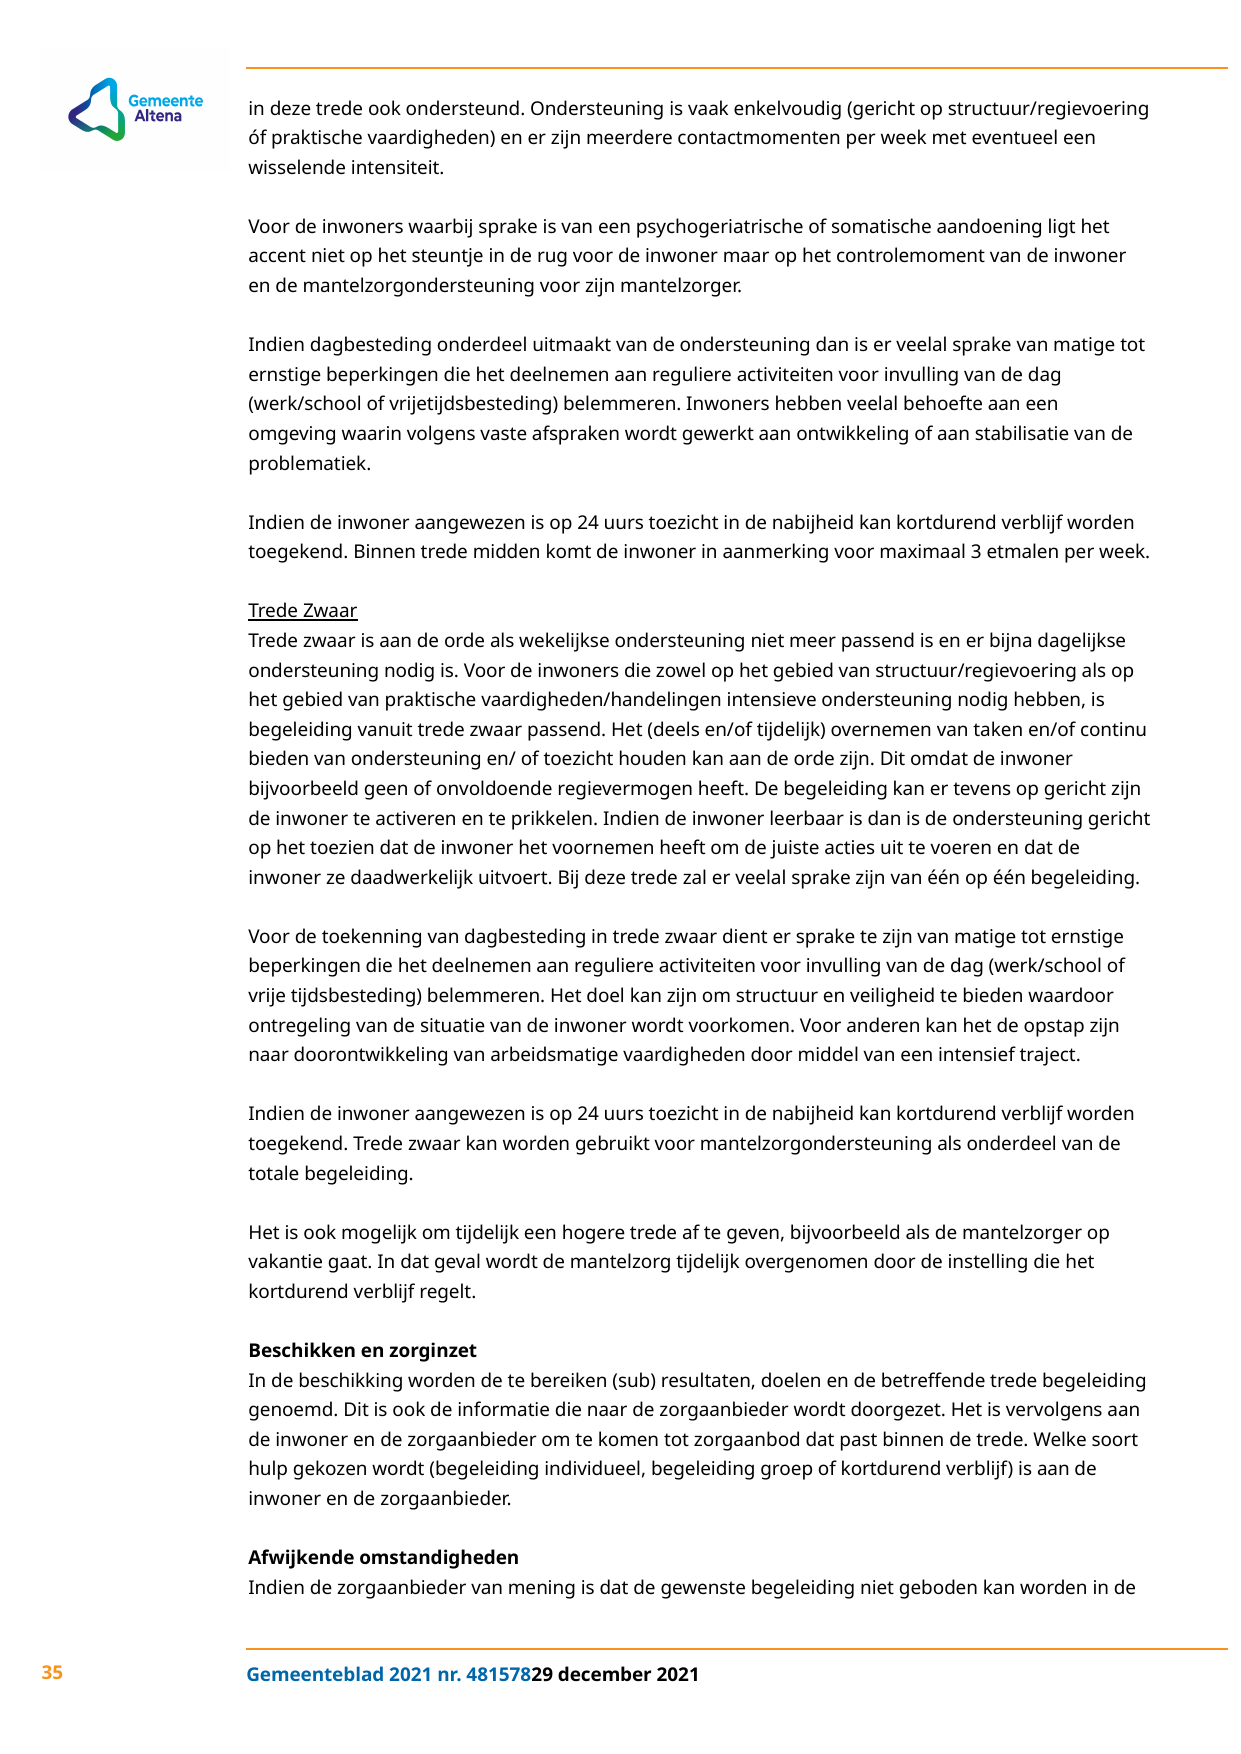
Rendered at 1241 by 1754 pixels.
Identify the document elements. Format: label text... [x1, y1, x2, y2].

text Trede Zwaar [248, 598, 1152, 623]
text Voor de toekenning van dagbesteding in trede zwaar dient er sprake te zijn van matige tot ernstige beperkingen die het deelnemen aan reguliere activiteiten voor invulling van de dag (werk/school of vrije tijdsbesteding) belemmeren. Het doel kan zijn om structuur en veiligheid te bieden waardoor ontregeling van de situatie van de inwoner wordt voorkomen. Voor anderen kan het de opstap zijn naar doorontwikkeling van arbeidsmatige vaardigheden door middel van een intensief traject. [248, 923, 1152, 1067]
text Beschikken en zorginzet [248, 1337, 1152, 1363]
text In de beschikking worden de te bereiken (sub) resultaten, doelen en de betreffende trede begeleiding genoemd. Dit is ook de informatie die naar de zorgaanbieder wordt doorgezet. Het is vervolgens aan de inwoner en de zorgaanbieder om te komen tot zorgaanbod dat past binnen de trede. Welke soort hulp gekozen wordt (begeleiding individueel, begeleiding groep of kortdurend verblijf) is aan de inwoner en de zorgaanbieder. [248, 1367, 1152, 1511]
text Trede zwaar is aan de orde als wekelijkse ondersteuning niet meer passend is en er bijna dagelijkse ondersteuning nodig is. Voor de inwoners die zowel op het gebied van structuur/regievoering als op het gebied van praktische vaardigheden/handelingen intensieve ondersteuning nodig hebben, is begeleiding vanuit trede zwaar passend. Het (deels en/of tijdelijk) overnemen van taken en/of continu bieden van ondersteuning en/ of toezicht houden kan aan de orde zijn. Dit omdat de inwoner bijvoorbeeld geen of onvoldoende regievermogen heeft. De begeleiding kan er tevens op gericht zijn de inwoner te activeren en te prikkelen. Indien de inwoner leerbaar is dan is de ondersteuning gericht op het toezien dat de inwoner het voornemen heeft om de juiste acties uit te voeren en dat de inwoner ze daadwerkelijk uitvoert. Bij deze trede zal er veelal sprake zijn van één op één begeleiding. [248, 627, 1152, 890]
text Het is ook mogelijk om tijdelijk een hogere trede af te geven, bijvoorbeeld als de mantelzorger op vakantie gaat. In dat geval wordt de mantelzorg tijdelijk overgenomen door de instelling die het kortdurend verblijf regelt. [248, 1219, 1152, 1304]
text Indien de zorgaanbieder van mening is dat de gewenste begeleiding niet geboden kan worden in de [248, 1574, 1152, 1600]
text Voor de inwoners waarbij sprake is van een psychogeriatrische of somatische aandoening ligt het accent niet op het steuntje in de rug voor de inwoner maar op het controlemoment van de inwoner en de mantelzorgondersteuning voor zijn mantelzorger. [248, 213, 1152, 298]
text Indien de inwoner aangewezen is op 24 uurs toezicht in de nabijheid kan kortdurend verblijf worden toegekend. Trede zwaar kan worden gebruikt voor mantelzorgondersteuning als onderdeel van de totale begeleiding. [248, 1101, 1152, 1186]
text Indien dagbesteding onderdeel uitmaakt van de ondersteuning dan is er veelal sprake van matige tot ernstige beperkingen die het deelnemen aan reguliere activiteiten voor invulling van de dag (werk/school of vrijetijdsbesteding) belemmeren. Inwoners hebben veelal behoefte aan een omgeving waarin volgens vaste afspraken wordt gewerkt aan ontwikkeling of aan stabilisatie van de problematiek. [248, 331, 1152, 476]
text Afwijkende omstandigheden [248, 1544, 1152, 1570]
text in deze trede ook ondersteund. Ondersteuning is vaak enkelvoudig (gericht op structuur/regievoering óf praktische vaardigheden) en er zijn meerdere contactmomenten per week met eventueel een wisselende intensiteit. [248, 95, 1152, 180]
text Indien de inwoner aangewezen is op 24 uurs toezicht in de nabijheid kan kortdurend verblijf worden toegekend. Binnen trede midden komt de inwoner in aanmerking voor maximaal 3 etmalen per week. [248, 509, 1152, 564]
picture [41, 47, 231, 172]
